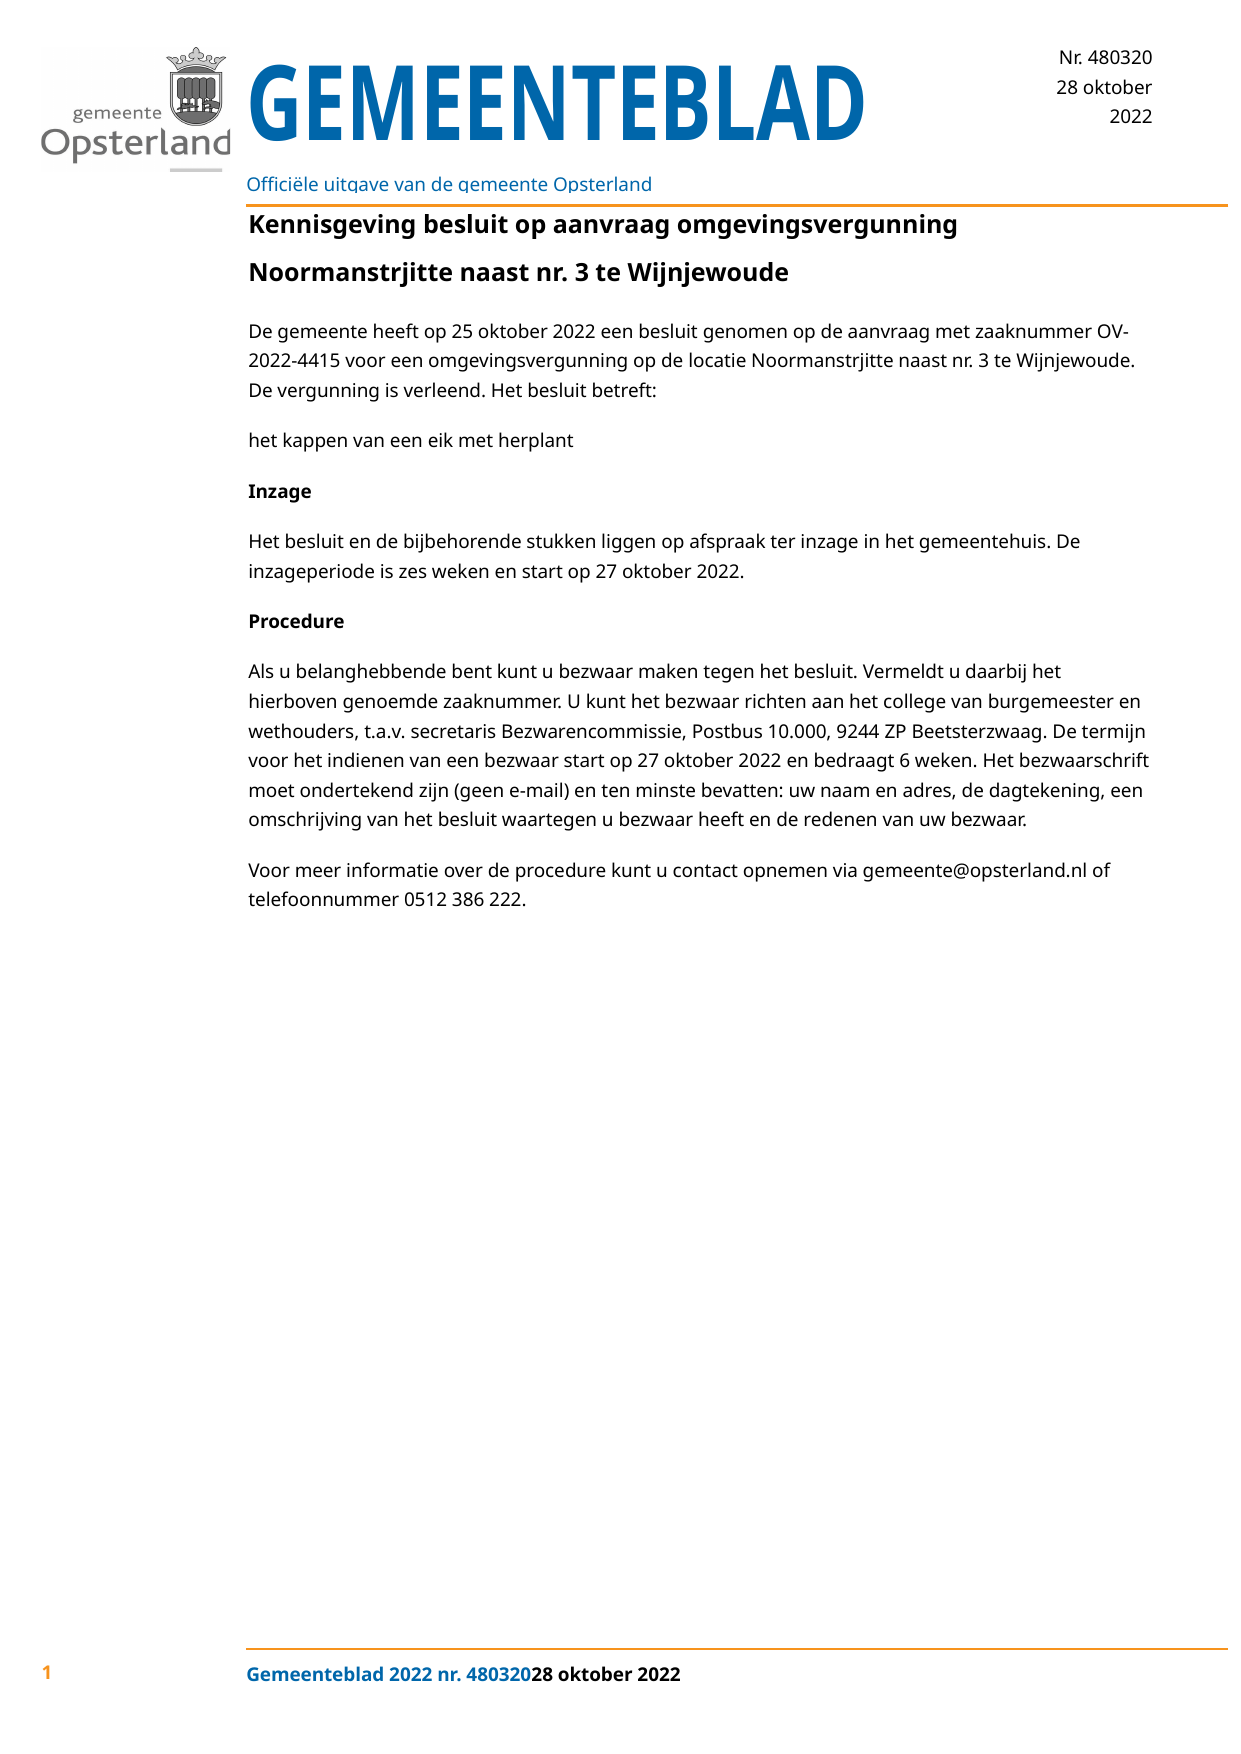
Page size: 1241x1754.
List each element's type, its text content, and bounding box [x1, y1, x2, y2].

text Kennisgeving besluit op aanvraag omgevingsvergunning Noormanstrjitte naast nr. 3 te Wijnjewoude [248, 207, 1152, 288]
text Als u belanghebbende bent kunt u bezwaar maken tegen het besluit. Vermeldt u daarbij het hierboven genoemde zaaknummer. U kunt het bezwaar richten aan het college van burgemeester en wethouders, t.a.v. secretaris Bezwarencommissie, Postbus 10.000, 9244 ZP Beetsterzwaag. De termijn voor het indienen van een bezwaar start op 27 oktober 2022 en bedraagt 6 weken. Het bezwaarschrift moet ondertekend zijn (geen e-mail) en ten minste bevatten: uw naam en adres, de dagtekening, een omschrijving van het besluit waartegen u bezwaar heeft en de redenen van uw bezwaar. [248, 659, 1152, 832]
text Inzage [248, 478, 1152, 504]
text Voor meer informatie over de procedure kunt u contact opnemen via gemeente@opsterland.nl of telefoonnummer 0512 386 222. [248, 857, 1152, 912]
picture [41, 47, 231, 172]
text Het besluit en de bijbehorende stukken liggen op afspraak ter inzage in het gemeentehuis. De inzageperiode is zes weken en start op 27 oktober 2022. [248, 528, 1152, 584]
text het kappen van een eik met herplant [248, 427, 1152, 453]
text De gemeente heeft op 25 oktober 2022 een besluit genomen op de aanvraag met zaaknummer OV-2022-4415 voor een omgevingsvergunning op de locatie Noormanstrjitte naast nr. 3 te Wijnjewoude. De vergunning is verleend. Het besluit betreft: [248, 318, 1152, 403]
text Procedure [248, 608, 1152, 634]
